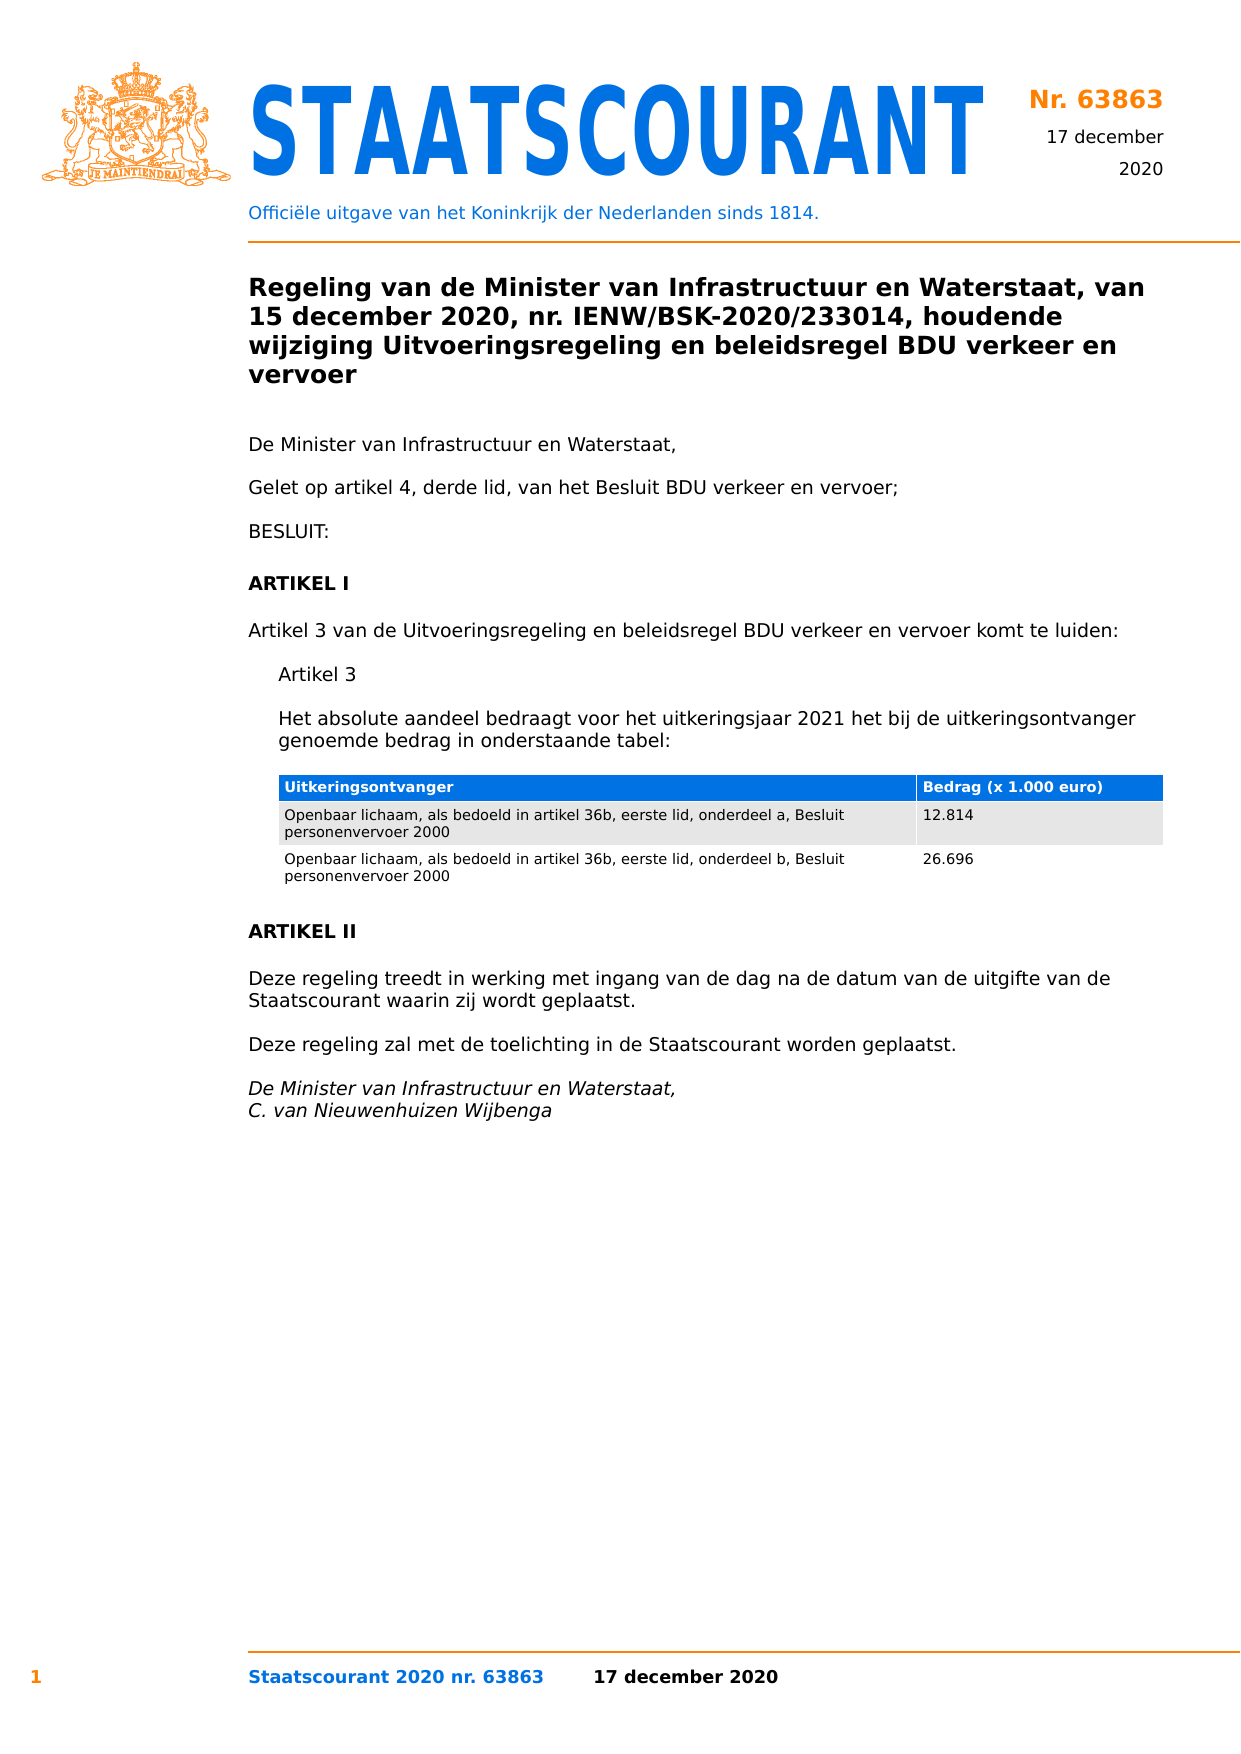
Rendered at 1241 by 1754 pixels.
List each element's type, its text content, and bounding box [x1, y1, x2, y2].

table_header STAATSCOURANT [248, 62, 998, 203]
table_cell 26.696 [917, 846, 1163, 890]
text Het absolute aandeel bedraagt voor het uitkeringsjaar 2021 het bij de uitkeringsontvanger genoemde bedrag in onderstaande tabel: [278, 708, 1163, 752]
text BESLUIT: [248, 521, 1163, 543]
table_cell Openbaar lichaam, als bedoeld in artikel 36b, eerste lid, onderdeel b, Besluit personenvervoer 2000 [279, 846, 916, 890]
table_cell Openbaar lichaam, als bedoeld in artikel 36b, eerste lid, onderdeel a, Besluit personenvervoer 2000 [279, 802, 916, 845]
table_cell 12.814 [917, 802, 1163, 845]
text Artikel 3 [278, 664, 1163, 686]
text Deze regeling treedt in werking met ingang van de dag na de datum van de uitgifte van de Staatscourant waarin zij wordt geplaatst. [248, 968, 1163, 1012]
table_cell 2020 [998, 153, 1240, 203]
text Deze regeling zal met de toelichting in de Staatscourant worden geplaatst. [248, 1034, 1163, 1056]
subtitle ARTIKEL II [248, 921, 1163, 943]
text De Minister van Infrastructuur en Waterstaat, C. van Nieuwenhuizen Wijbenga [248, 1077, 1163, 1121]
table_header Uitkeringsontvanger [279, 775, 916, 801]
text Gelet op artikel 4, derde lid, van het Besluit BDU verkeer en vervoer; [248, 477, 1163, 499]
text Artikel 3 van de Uitvoeringsregeling en beleidsregel BDU verkeer en vervoer komt te luiden: [248, 620, 1163, 642]
subtitle ARTIKEL I [248, 573, 1163, 595]
table_header Nr. 63863 [998, 62, 1240, 121]
table_cell Officiële uitgave van het Koninkrijk der Nederlanden sinds 1814. [248, 203, 1240, 241]
text De Minister van Infrastructuur en Waterstaat, [248, 433, 1163, 455]
subtitle Regeling van de Minister van Infrastructuur en Waterstaat, van 15 december 2020, nr. IENW/BSK-2020/233014, houdende wijziging Uitvoeringsregeling en beleidsregel BDU verkeer en vervoer [248, 273, 1163, 390]
table_header [25, 62, 248, 241]
table_header Bedrag (x 1.000 euro) [917, 775, 1163, 801]
table_cell 17 december [998, 121, 1240, 153]
picture [41, 62, 231, 186]
